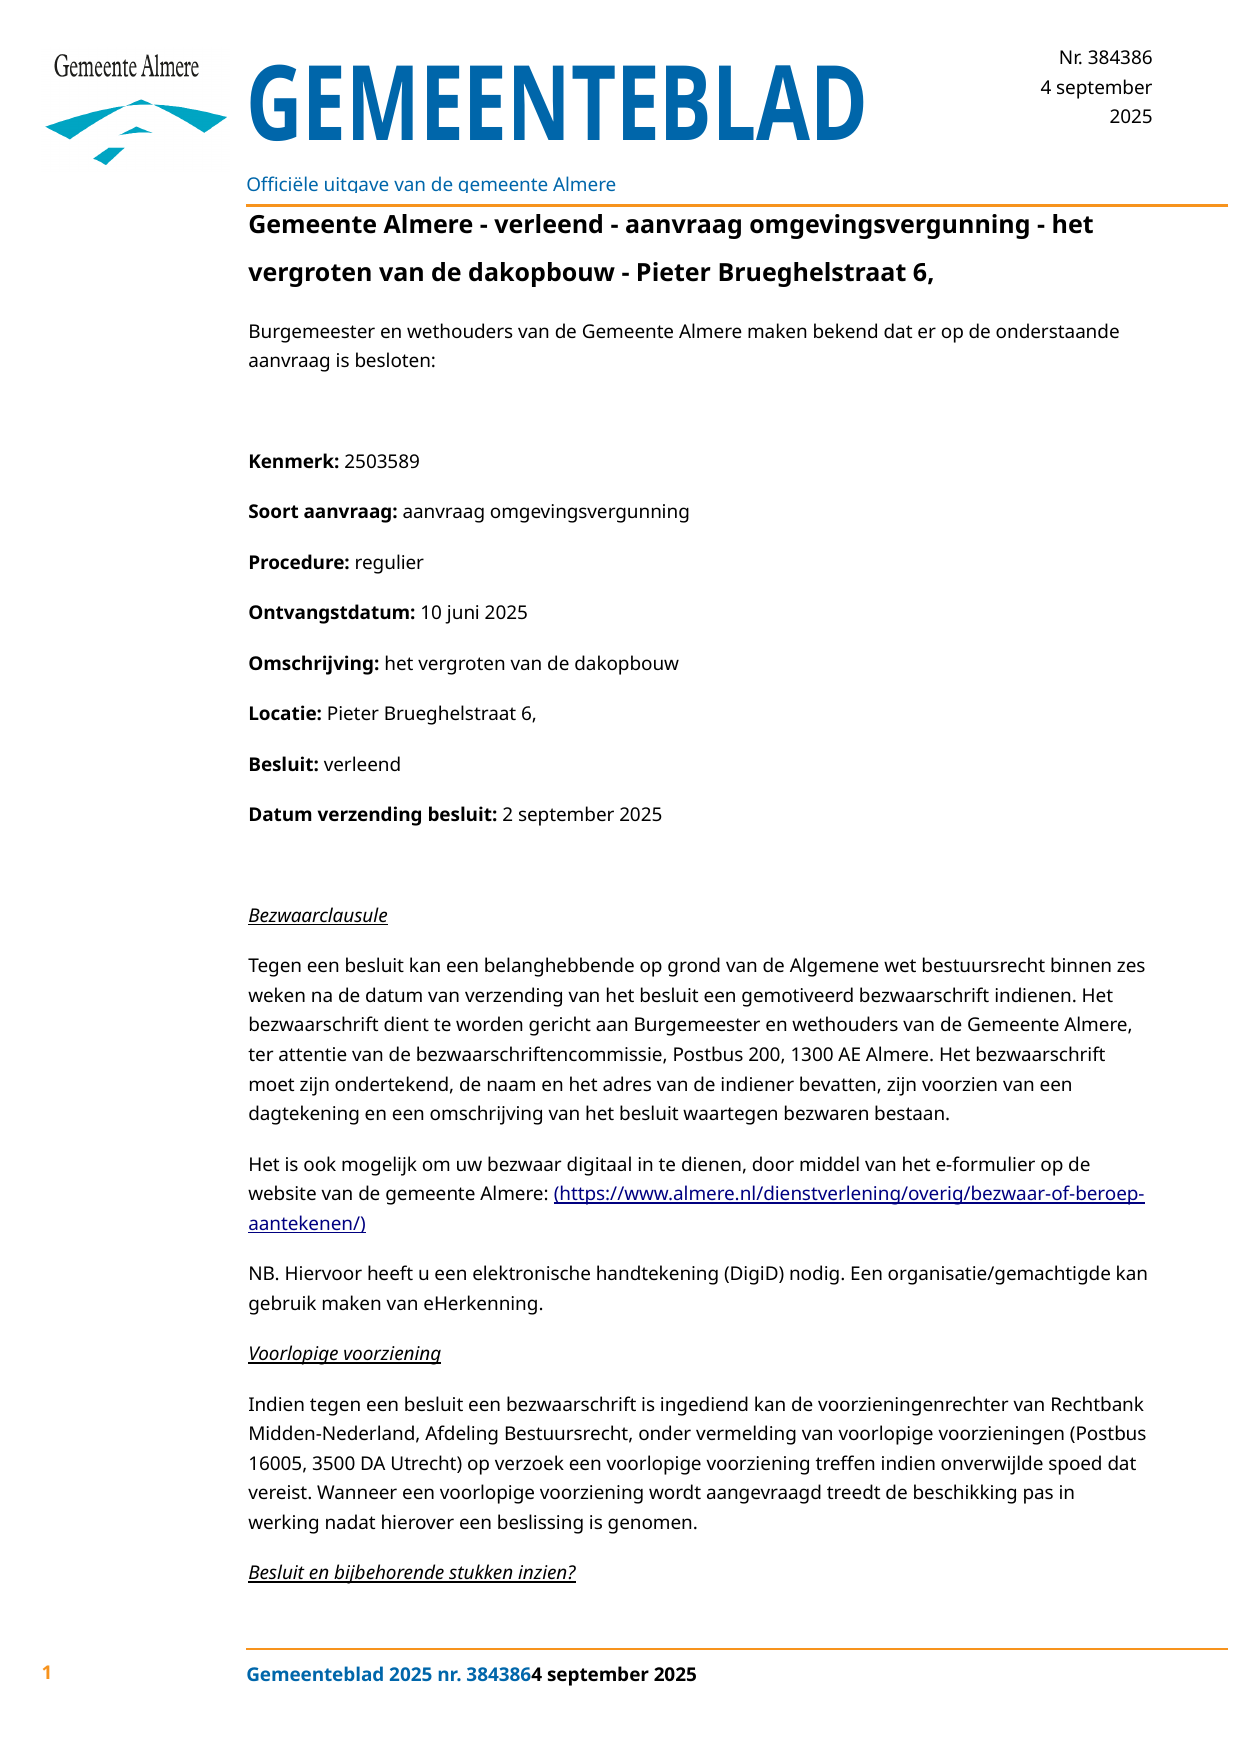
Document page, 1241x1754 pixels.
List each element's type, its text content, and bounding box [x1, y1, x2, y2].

text Kenmerk: 2503589 [248, 448, 1152, 474]
text Besluit: verleend [248, 751, 1152, 777]
text Datum verzending besluit: 2 september 2025 [248, 801, 1152, 827]
text Het is ook mogelijk om uw bezwaar digitaal in te dienen, door middel van het e-formulier op de website van de gemeente Almere: (https://www.almere.nl/dienstverlening/overig/bezwaar-of-beroep-aantekenen/) [248, 1151, 1152, 1236]
text Ontvangstdatum: 10 juni 2025 [248, 599, 1152, 625]
text Burgemeester en wethouders van de Gemeente Almere maken bekend dat er op de onderstaande aanvraag is besloten: [248, 318, 1152, 373]
text Bezwaarclausule [248, 902, 1152, 928]
text NB. Hiervoor heeft u een elektronische handtekening (DigiD) nodig. Een organisatie/gemachtigde kan gebruik maken van eHerkenning. [248, 1260, 1152, 1316]
picture [41, 47, 231, 172]
text Procedure: regulier [248, 549, 1152, 575]
text Soort aanvraag: aanvraag omgevingsvergunning [248, 499, 1152, 524]
text Tegen een besluit kan een belanghebbende op grond van de Algemene wet bestuursrecht binnen zes weken na de datum van verzending van het besluit een gemotiveerd bezwaarschrift indienen. Het bezwaarschrift dient te worden gericht aan Burgemeester en wethouders van de Gemeente Almere, ter attentie van de bezwaarschriftencommissie, Postbus 200, 1300 AE Almere. Het bezwaarschrift moet zijn ondertekend, de naam en het adres van de indiener bevatten, zijn voorzien van een dagtekening en een omschrijving van het besluit waartegen bezwaren bestaan. [248, 952, 1152, 1126]
text Besluit en bijbehorende stukken inzien? [248, 1559, 1152, 1585]
text Indien tegen een besluit een bezwaarschrift is ingediend kan de voorzieningenrechter van Rechtbank Midden-Nederland, Afdeling Bestuursrecht, onder vermelding van voorlopige voorzieningen (Postbus 16005, 3500 DA Utrecht) op verzoek een voorlopige voorziening treffen indien onverwijlde spoed dat vereist. Wanneer een voorlopige voorziening wordt aangevraagd treedt de beschikking pas in werking nadat hierover een beslissing is genomen. [248, 1391, 1152, 1535]
text Locatie: Pieter Brueghelstraat 6, [248, 700, 1152, 726]
text Omschrijving: het vergroten van de dakopbouw [248, 650, 1152, 676]
text Voorlopige voorziening [248, 1340, 1152, 1366]
text Gemeente Almere - verleend - aanvraag omgevingsvergunning - het vergroten van de dakopbouw - Pieter Brueghelstraat 6, [248, 207, 1152, 288]
